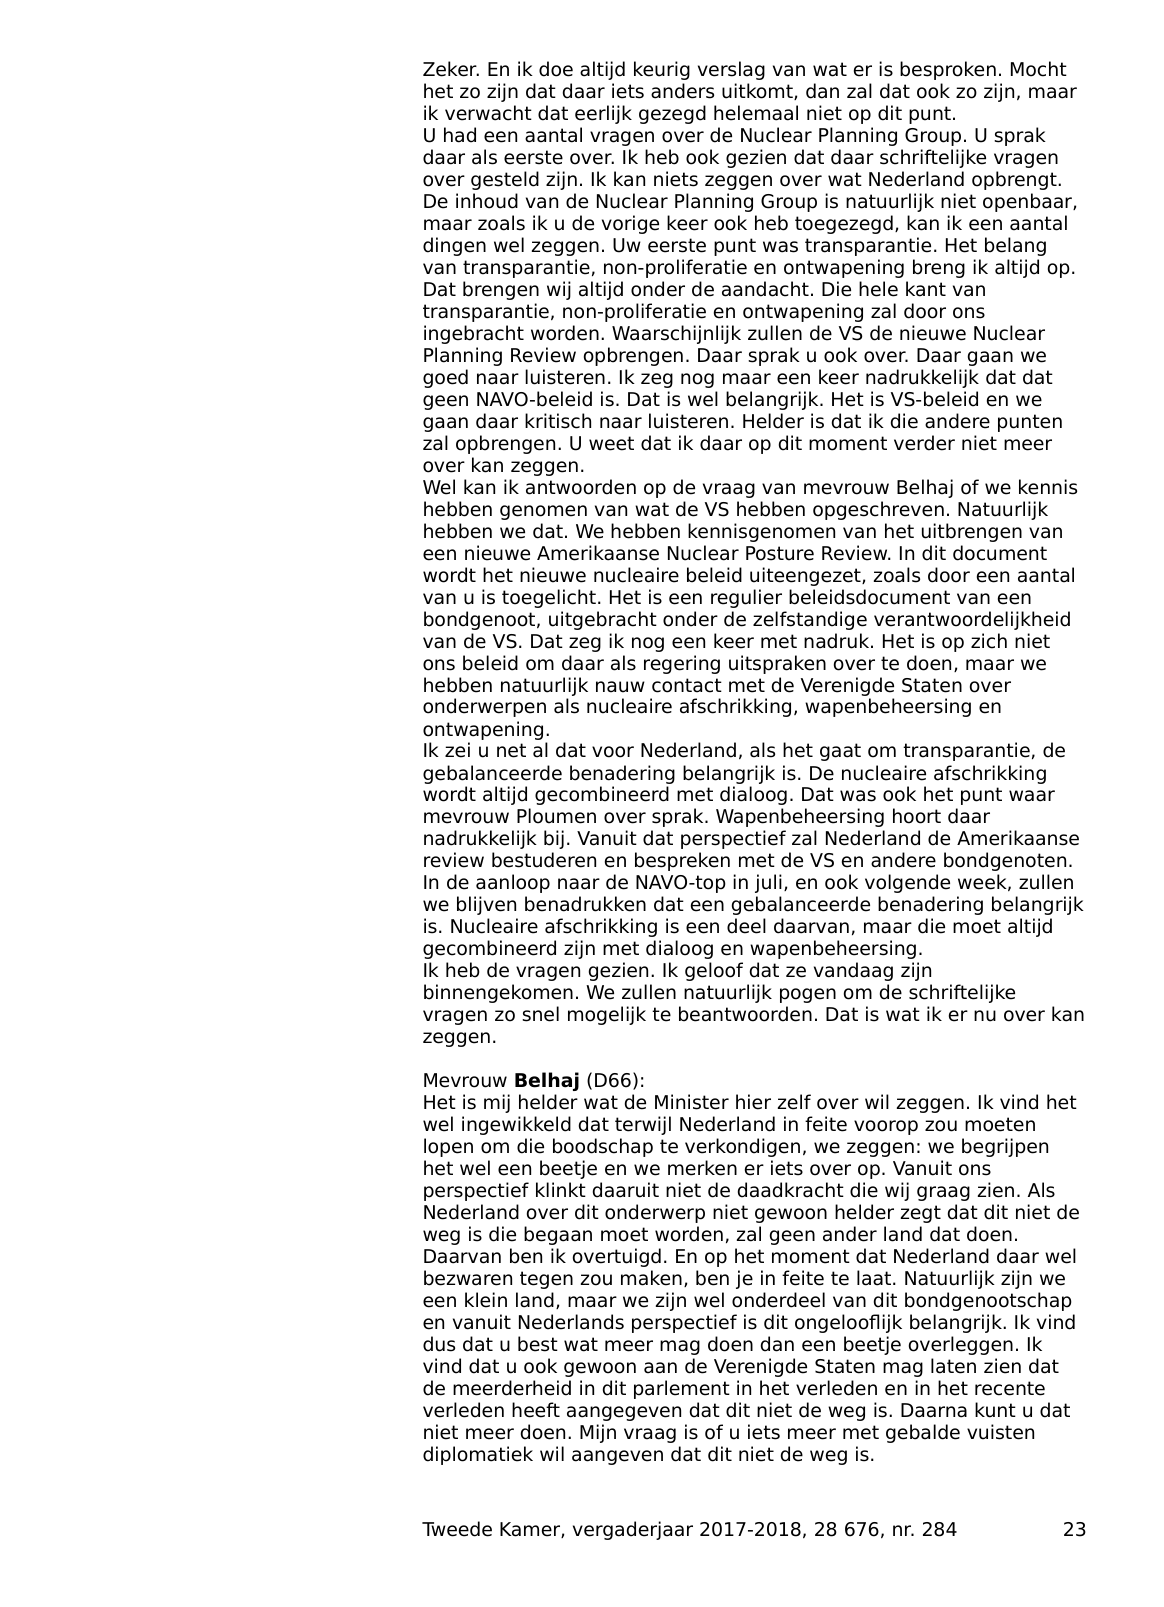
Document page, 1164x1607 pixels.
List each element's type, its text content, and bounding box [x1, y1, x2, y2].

text Mevrouw Belhaj (D66): [422, 1070, 1087, 1092]
text Zeker. En ik doe altijd keurig verslag van wat er is besproken. Mocht het zo zijn dat daar iets anders uitkomt, dan zal dat ook zo zijn, maar ik verwacht dat eerlijk gezegd helemaal niet op dit punt. [422, 59, 1087, 125]
text Ik heb de vragen gezien. Ik geloof dat ze vandaag zijn binnengekomen. We zullen natuurlijk pogen om de schriftelijke vragen zo snel mogelijk te beantwoorden. Dat is wat ik er nu over kan zeggen. [422, 960, 1087, 1048]
text Het is mij helder wat de Minister hier zelf over wil zeggen. Ik vind het wel ingewikkeld dat terwijl Nederland in feite voorop zou moeten lopen om die boodschap te verkondigen, we zeggen: we begrijpen het wel een beetje en we merken er iets over op. Vanuit ons perspectief klinkt daaruit niet de daadkracht die wij graag zien. Als Nederland over dit onderwerp niet gewoon helder zegt dat dit niet de weg is die begaan moet worden, zal geen ander land dat doen. Daarvan ben ik overtuigd. En op het moment dat Nederland daar wel bezwaren tegen zou maken, ben je in feite te laat. Natuurlijk zijn we een klein land, maar we zijn wel onderdeel van dit bondgenootschap en vanuit Nederlands perspectief is dit ongelooflijk belangrijk. Ik vind dus dat u best wat meer mag doen dan een beetje overleggen. Ik vind dat u ook gewoon aan de Verenigde Staten mag laten zien dat de meerderheid in dit parlement in het verleden en in het recente verleden heeft aangegeven dat dit niet de weg is. Daarna kunt u dat niet meer doen. Mijn vraag is of u iets meer met gebalde vuisten diplomatiek wil aangeven dat dit niet de weg is. [422, 1092, 1087, 1466]
text Ik zei u net al dat voor Nederland, als het gaat om transparantie, de gebalanceerde benadering belangrijk is. De nucleaire afschrikking wordt altijd gecombineerd met dialoog. Dat was ook het punt waar mevrouw Ploumen over sprak. Wapenbeheersing hoort daar nadrukkelijk bij. Vanuit dat perspectief zal Nederland de Amerikaanse review bestuderen en bespreken met de VS en andere bondgenoten. In de aanloop naar de NAVO-top in juli, en ook volgende week, zullen we blijven benadrukken dat een gebalanceerde benadering belangrijk is. Nucleaire afschrikking is een deel daarvan, maar die moet altijd gecombineerd zijn met dialoog en wapenbeheersing. [422, 740, 1087, 960]
text Wel kan ik antwoorden op de vraag van mevrouw Belhaj of we kennis hebben genomen van wat de VS hebben opgeschreven. Natuurlijk hebben we dat. We hebben kennisgenomen van het uitbrengen van een nieuwe Amerikaanse Nuclear Posture Review. In dit document wordt het nieuwe nucleaire beleid uiteengezet, zoals door een aantal van u is toegelicht. Het is een regulier beleidsdocument van een bondgenoot, uitgebracht onder de zelfstandige verantwoordelijkheid van de VS. Dat zeg ik nog een keer met nadruk. Het is op zich niet ons beleid om daar als regering uitspraken over te doen, maar we hebben natuurlijk nauw contact met de Verenigde Staten over onderwerpen als nucleaire afschrikking, wapenbeheersing en ontwapening. [422, 477, 1087, 740]
text U had een aantal vragen over de Nuclear Planning Group. U sprak daar als eerste over. Ik heb ook gezien dat daar schriftelijke vragen over gesteld zijn. Ik kan niets zeggen over wat Nederland opbrengt. De inhoud van de Nuclear Planning Group is natuurlijk niet openbaar, maar zoals ik u de vorige keer ook heb toegezegd, kan ik een aantal dingen wel zeggen. Uw eerste punt was transparantie. Het belang van transparantie, non-proliferatie en ontwapening breng ik altijd op. Dat brengen wij altijd onder de aandacht. Die hele kant van transparantie, non-proliferatie en ontwapening zal door ons ingebracht worden. Waarschijnlijk zullen de VS de nieuwe Nuclear Planning Review opbrengen. Daar sprak u ook over. Daar gaan we goed naar luisteren. Ik zeg nog maar een keer nadrukkelijk dat dat geen NAVO-beleid is. Dat is wel belangrijk. Het is VS-beleid en we gaan daar kritisch naar luisteren. Helder is dat ik die andere punten zal opbrengen. U weet dat ik daar op dit moment verder niet meer over kan zeggen. [422, 125, 1087, 477]
